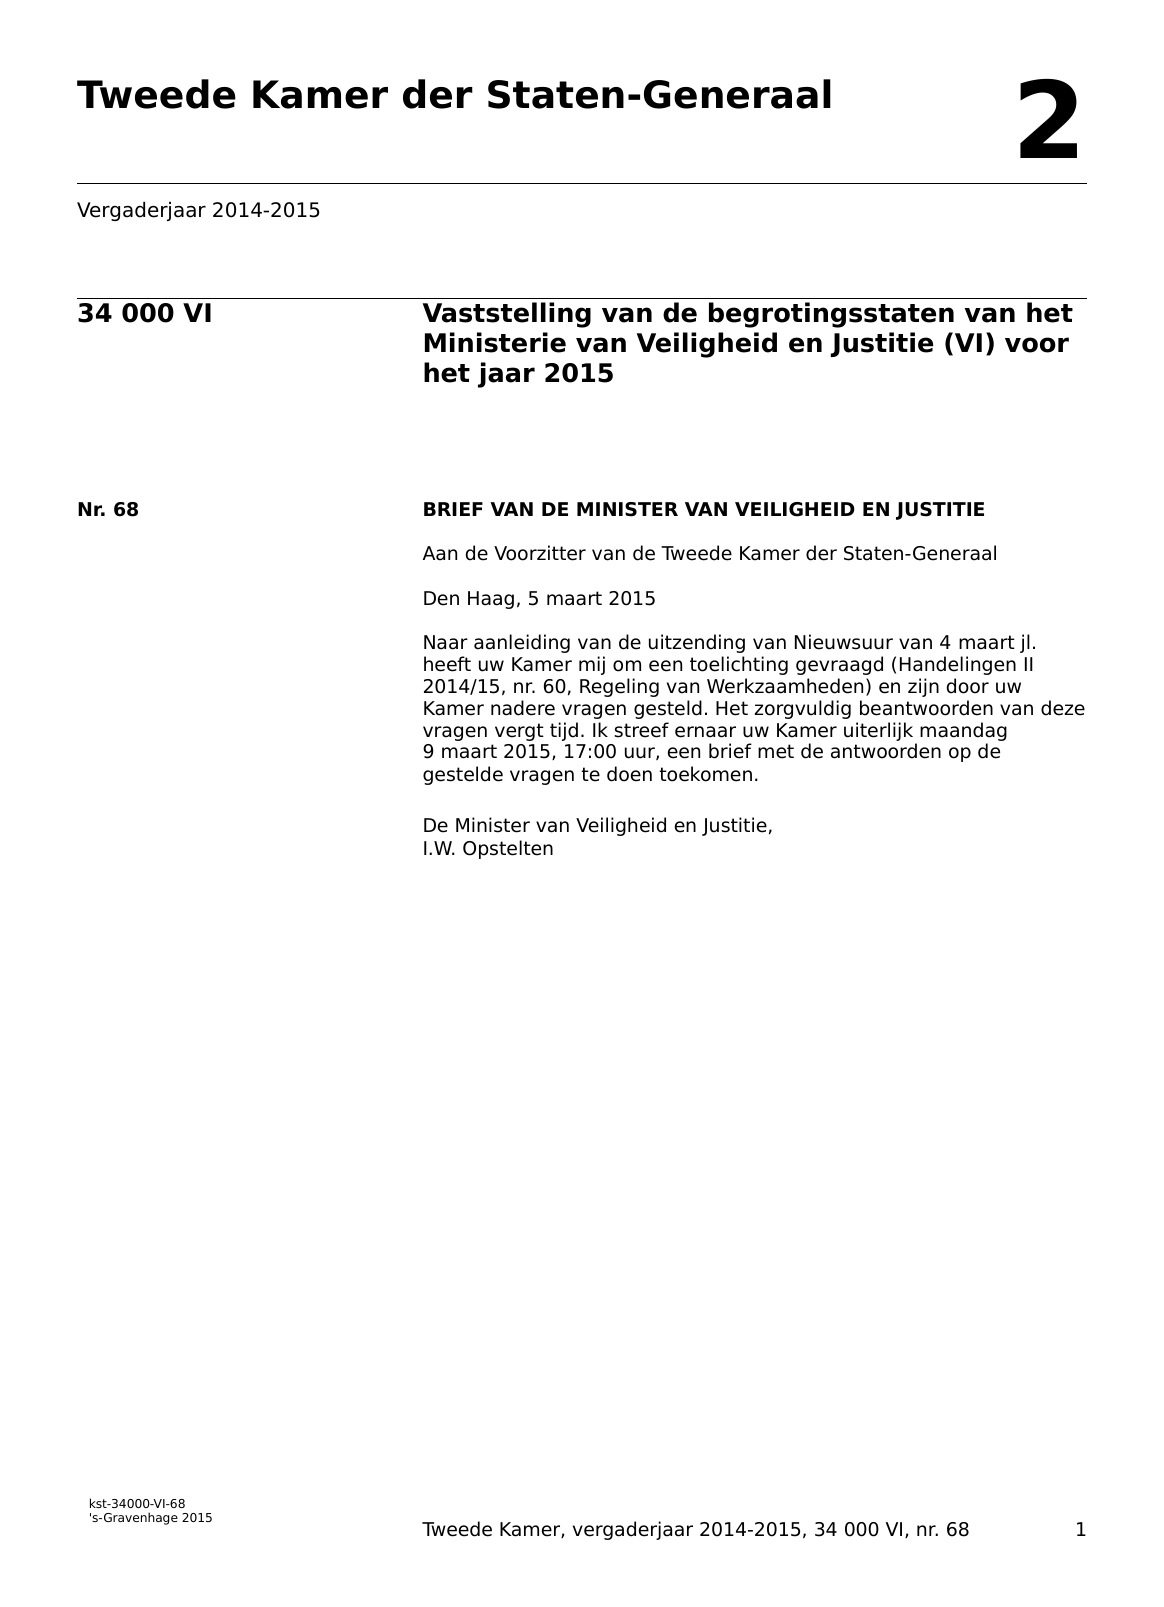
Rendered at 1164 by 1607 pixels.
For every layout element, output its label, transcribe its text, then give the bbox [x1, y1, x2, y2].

text 's-Gravenhage 2015 [88, 1511, 323, 1525]
text De Minister van Veiligheid en Justitie, I.W. Opstelten [422, 815, 1087, 859]
text Den Haag, 5 maart 2015 [422, 587, 1087, 609]
text Naar aanleiding van de uitzending van Nieuwsuur van 4 maart jl. heeft uw Kamer mij om een toelichting gevraagd (Handelingen II 2014/15, nr. 60, Regeling van Werkzaamheden) en zijn door uw Kamer nadere vragen gesteld. Het zorgvuldig beantwoorden van deze vragen vergt tijd. Ik streef ernaar uw Kamer uiterlijk maandag 9 maart 2015, 17:00 uur, een brief met de antwoorden op de gestelde vragen te doen toekomen. [422, 632, 1087, 785]
table_header Tweede Kamer der Staten-Generaal [77, 59, 886, 183]
text kst-34000-VI-68 [88, 1497, 323, 1511]
text Aan de Voorzitter van de Tweede Kamer der Staten-Generaal [422, 543, 1087, 565]
subtitle Nr. 68 BRIEF VAN DE MINISTER VAN VEILIGHEID EN JUSTITIE [77, 499, 1087, 521]
table_cell Vergaderjaar 2014-2015 [77, 184, 1087, 298]
table_header 2 [886, 59, 1087, 183]
subtitle 34 000 VI Vaststelling van de begrotingsstaten van het Ministerie van Veiligheid en Justitie (VI) voor het jaar 2015 [77, 299, 1087, 388]
